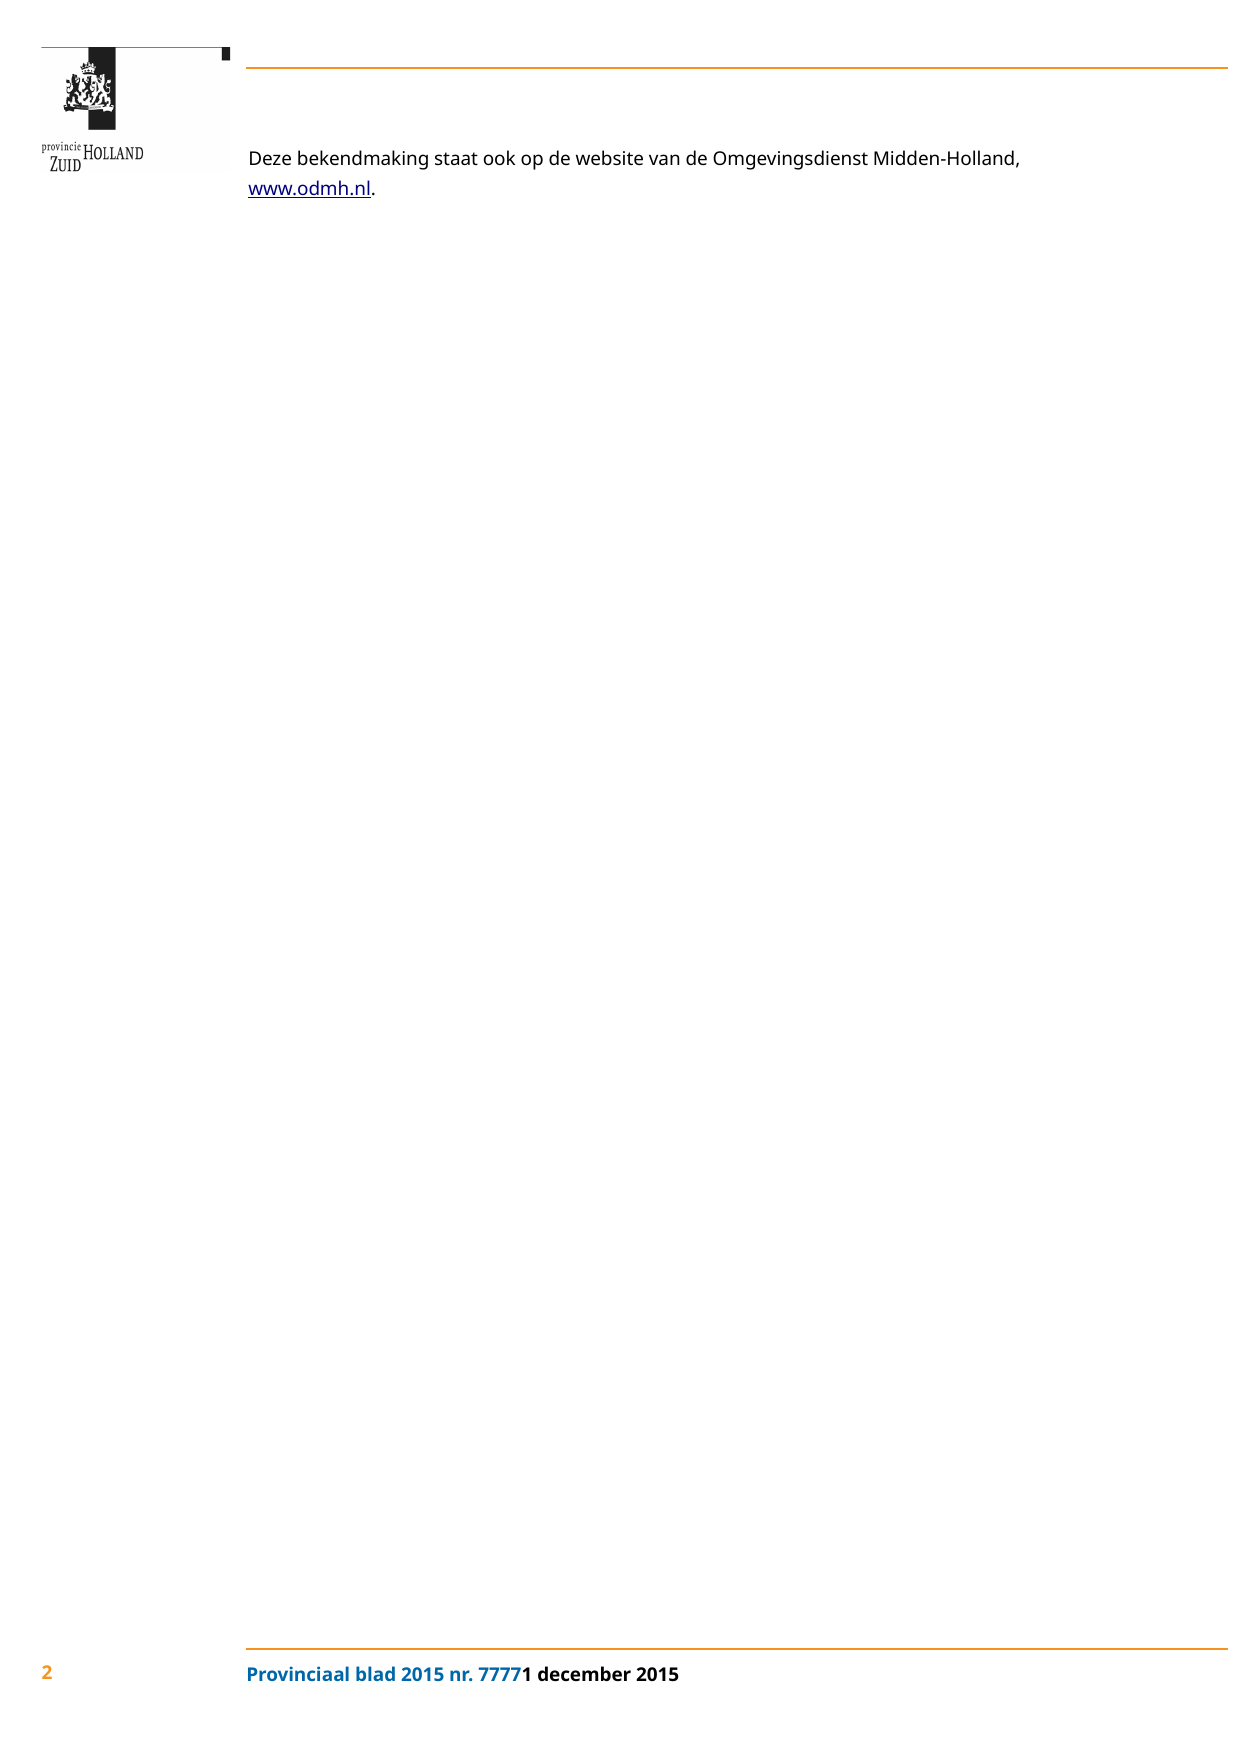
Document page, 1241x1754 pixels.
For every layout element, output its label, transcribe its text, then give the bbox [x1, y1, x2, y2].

text Deze bekendmaking staat ook op de website van de Omgevingsdienst Midden-Holland, www.odmh.nl. [248, 145, 1152, 201]
picture [41, 47, 231, 172]
